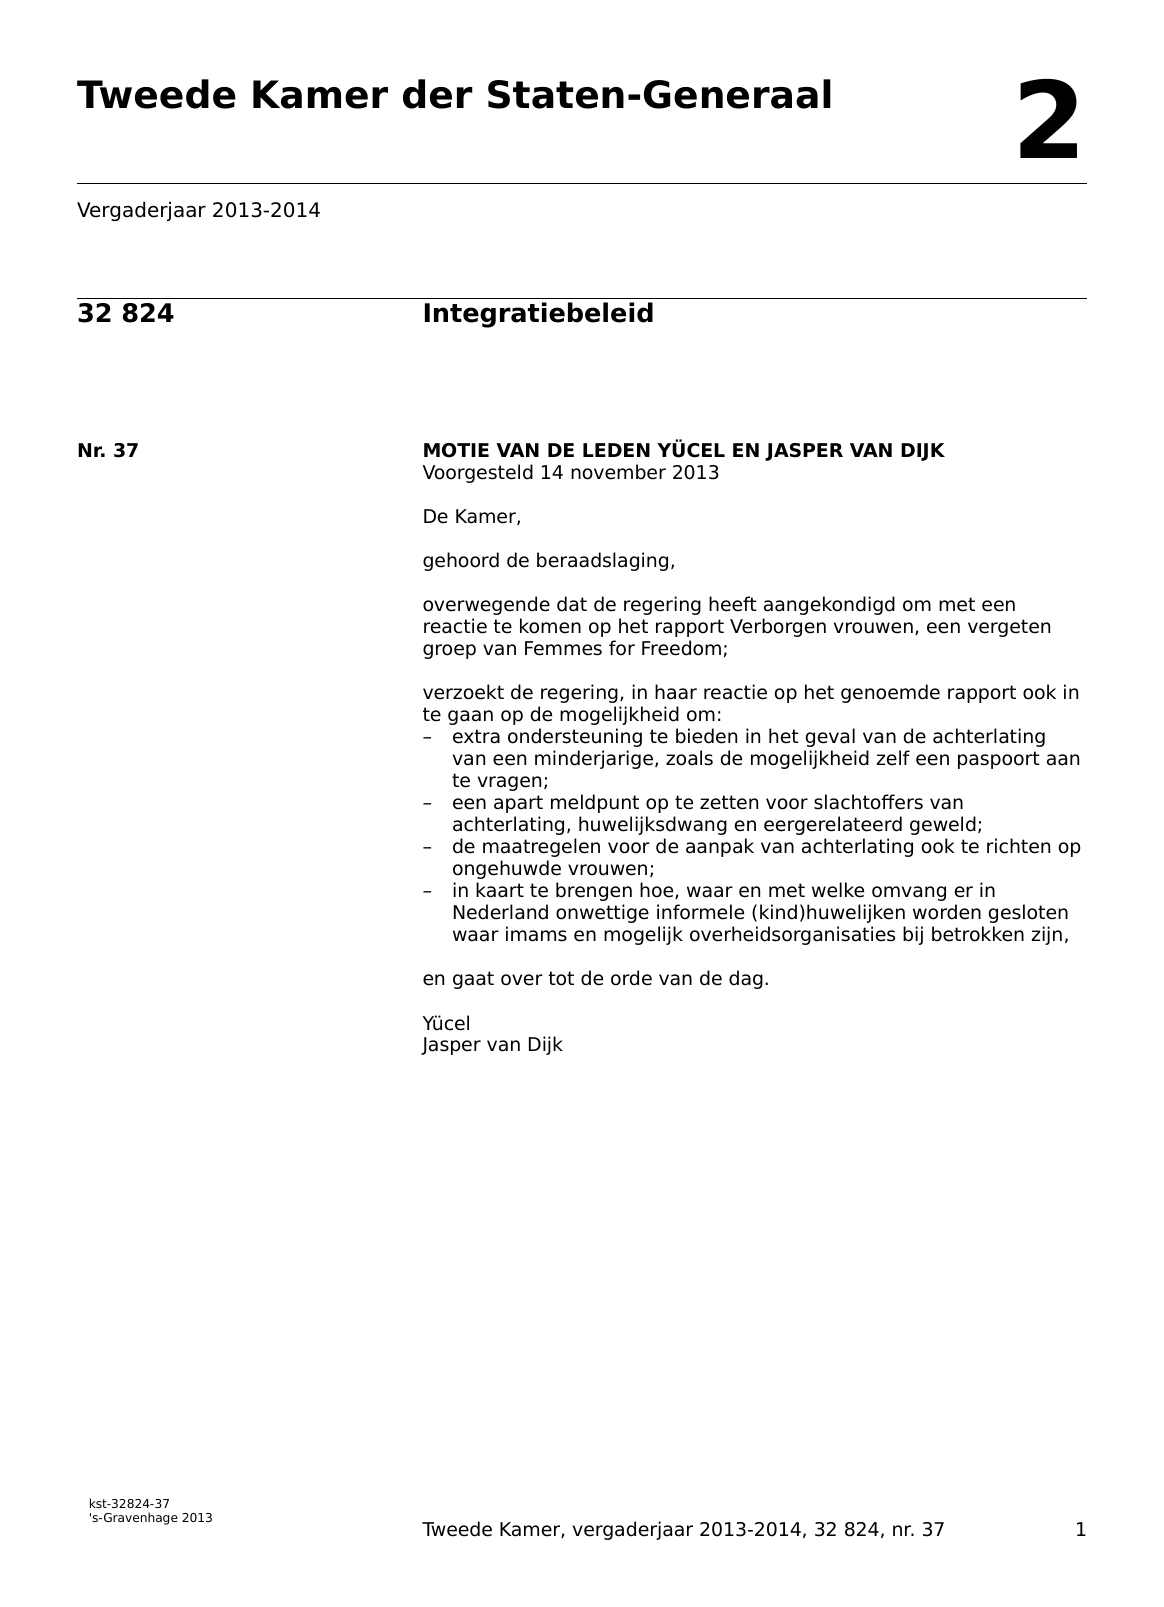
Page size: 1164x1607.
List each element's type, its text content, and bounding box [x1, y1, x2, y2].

text 's-Gravenhage 2013 [88, 1511, 323, 1525]
text – extra ondersteuning te bieden in het geval van de achterlating van een minderjarige, zoals de mogelijkheid zelf een paspoort aan te vragen; [422, 726, 1087, 792]
text Voorgesteld 14 november 2013 [422, 462, 1087, 484]
text en gaat over tot de orde van de dag. [422, 968, 1087, 990]
text gehoord de beraadslaging, [422, 550, 1087, 572]
text – een apart meldpunt op te zetten voor slachtoffers van achterlating, huwelijksdwang en eergerelateerd geweld; [422, 792, 1087, 836]
subtitle 32 824 Integratiebeleid [77, 299, 1087, 329]
subtitle Nr. 37 MOTIE VAN DE LEDEN YÜCEL EN JASPER VAN DIJK [77, 440, 1087, 462]
table_header 2 [886, 59, 1087, 183]
text verzoekt de regering, in haar reactie op het genoemde rapport ook in te gaan op de mogelijkheid om: [422, 682, 1087, 726]
text kst-32824-37 [88, 1497, 323, 1511]
text – in kaart te brengen hoe, waar en met welke omvang er in Nederland onwettige informele (kind)huwelijken worden gesloten waar imams en mogelijk overheidsorganisaties bij betrokken zijn, [422, 880, 1087, 946]
table_header Tweede Kamer der Staten-Generaal [77, 59, 886, 183]
text Yücel [422, 1012, 1087, 1034]
text De Kamer, [422, 506, 1087, 528]
text overwegende dat de regering heeft aangekondigd om met een reactie te komen op het rapport Verborgen vrouwen, een vergeten groep van Femmes for Freedom; [422, 594, 1087, 660]
table_cell Vergaderjaar 2013-2014 [77, 184, 1087, 298]
text – de maatregelen voor de aanpak van achterlating ook te richten op ongehuwde vrouwen; [422, 836, 1087, 880]
text Jasper van Dijk [422, 1034, 1087, 1056]
